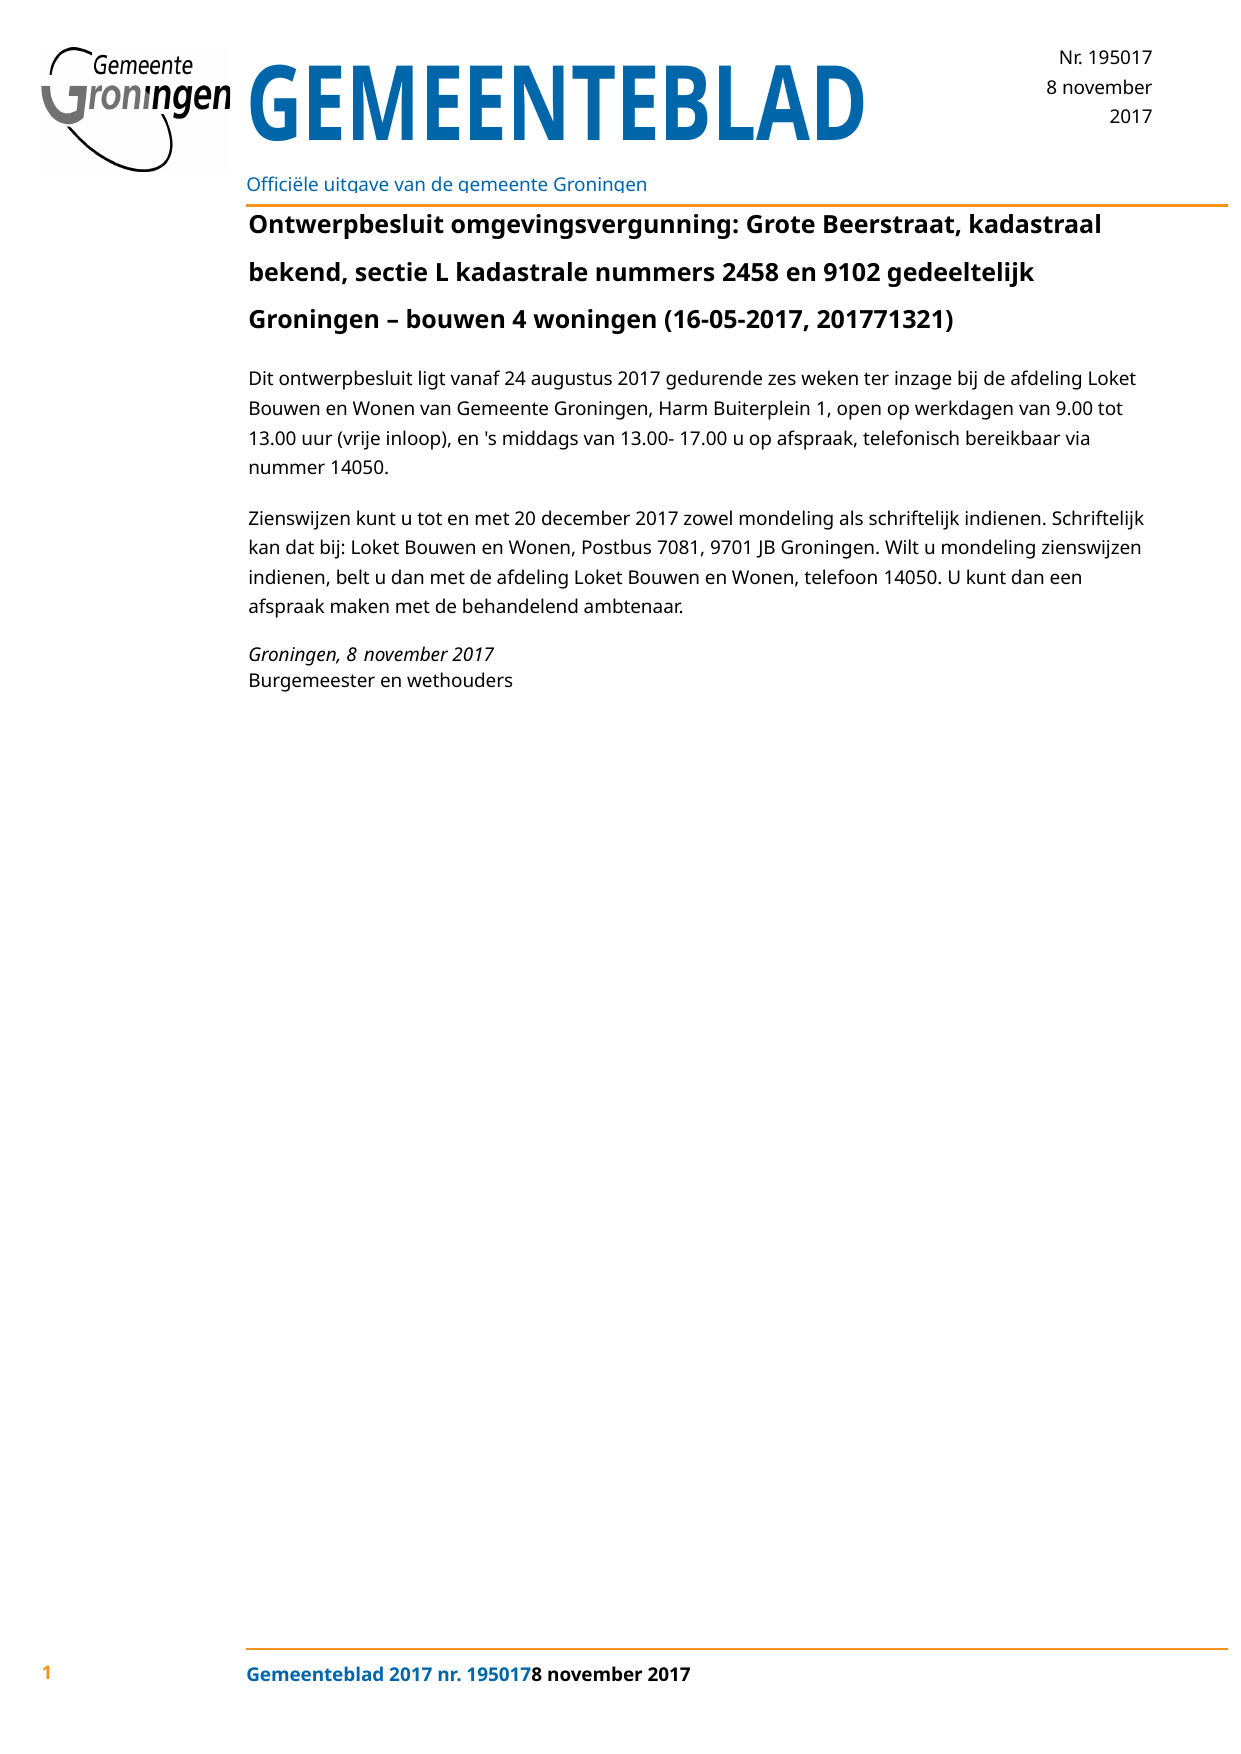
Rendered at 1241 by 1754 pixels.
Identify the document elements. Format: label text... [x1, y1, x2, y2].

text Burgemeester en wethouders [248, 667, 1152, 693]
text Zienswijzen kunt u tot en met 20 december 2017 zowel mondeling als schriftelijk indienen. Schriftelijk kan dat bij: Loket Bouwen en Wonen, Postbus 7081, 9701 JB Groningen. Wilt u mondeling zienswijzen indienen, belt u dan met de afdeling Loket Bouwen en Wonen, telefoon 14050. U kunt dan een afspraak maken met de behandelend ambtenaar. [248, 505, 1152, 619]
text Groningen, 8 november 2017 [248, 641, 1152, 667]
text Ontwerpbesluit omgevingsvergunning: Grote Beerstraat, kadastraal bekend, sectie L kadastrale nummers 2458 en 9102 gedeeltelijk Groningen – bouwen 4 woningen (16-05-2017, 201771321) [248, 207, 1152, 336]
text Dit ontwerpbesluit ligt vanaf 24 augustus 2017 gedurende zes weken ter inzage bij de afdeling Loket Bouwen en Wonen van Gemeente Groningen, Harm Buiterplein 1, open op werkdagen van 9.00 tot 13.00 uur (vrije inloop), en 's middags van 13.00- 17.00 u op afspraak, telefonisch bereikbaar via nummer 14050. [248, 366, 1152, 480]
picture [41, 47, 231, 172]
